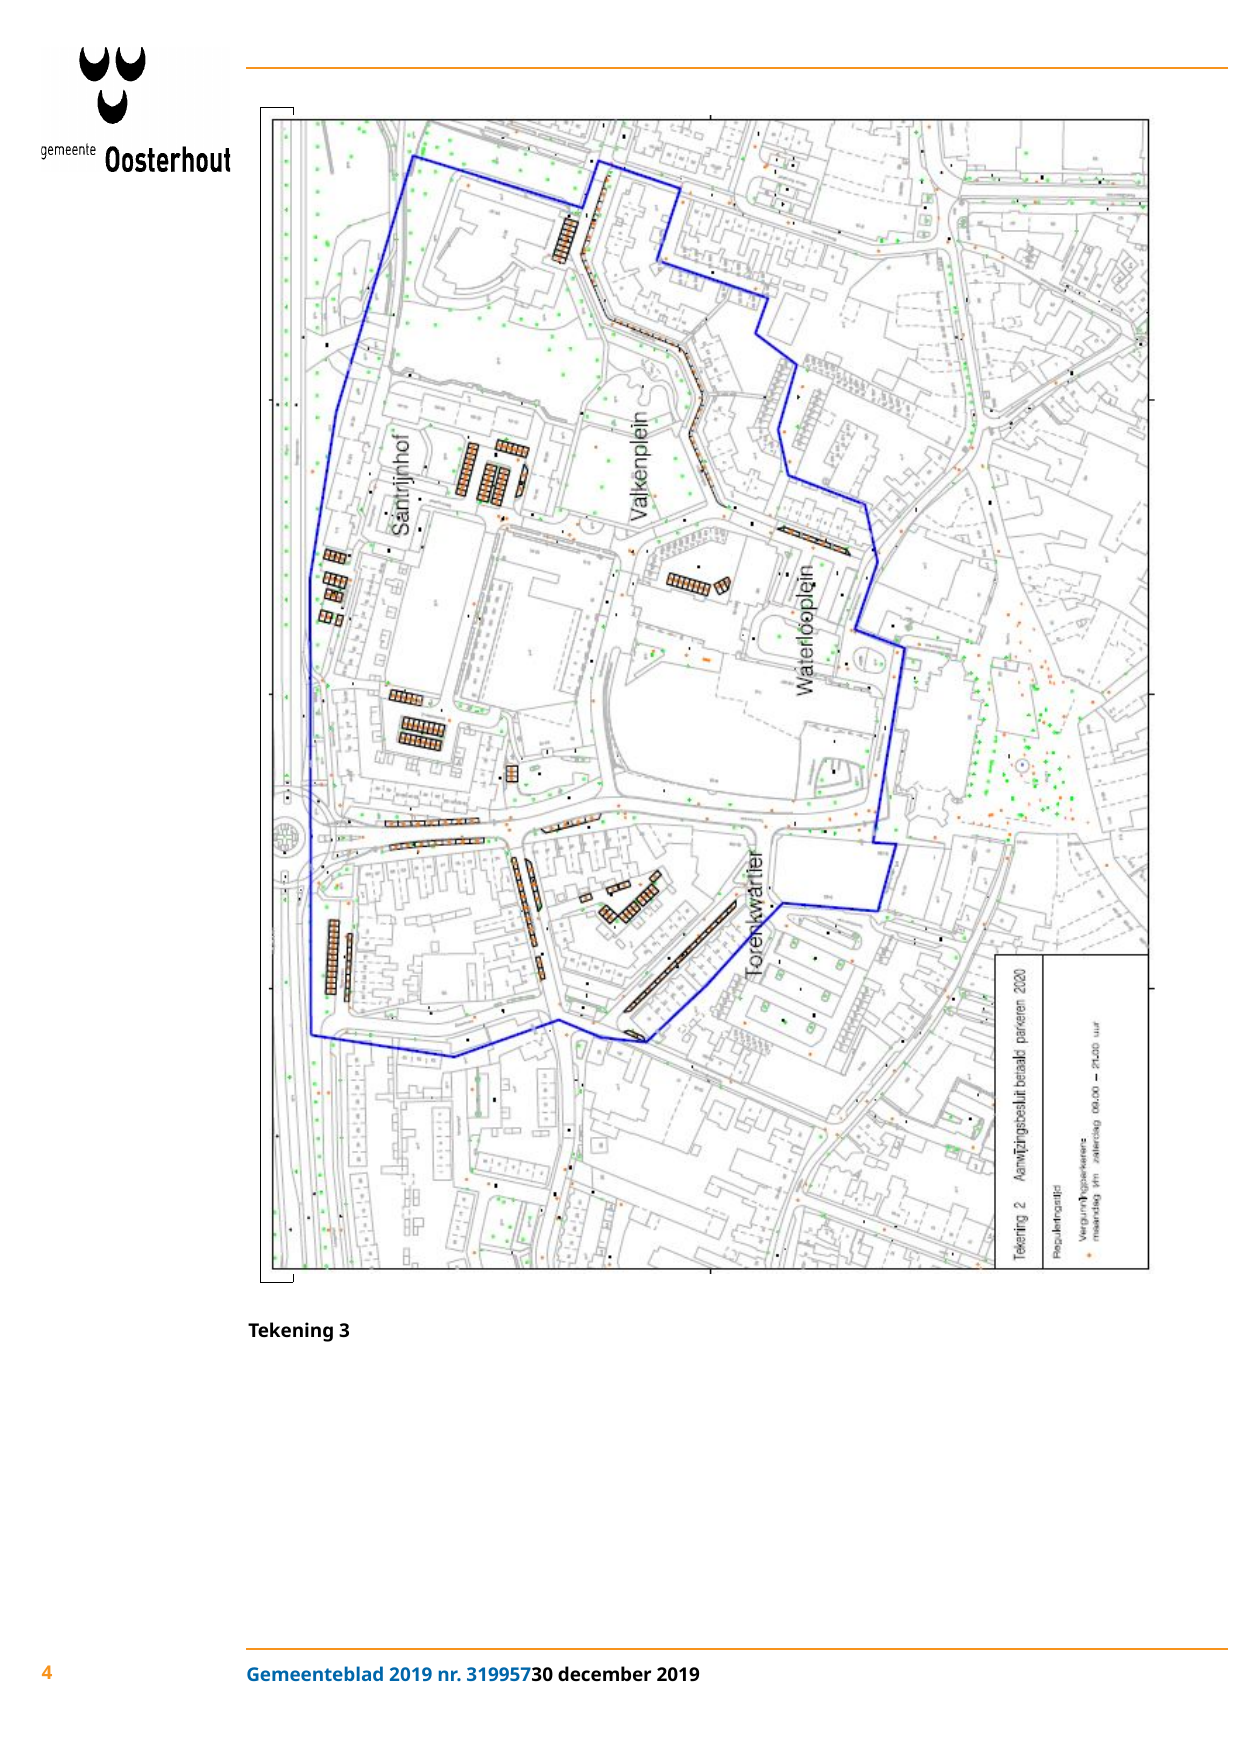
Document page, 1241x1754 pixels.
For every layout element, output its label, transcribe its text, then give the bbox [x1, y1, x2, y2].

text Tekening 3 [248, 1317, 1152, 1343]
picture [41, 47, 231, 172]
picture [268, 115, 1155, 1274]
